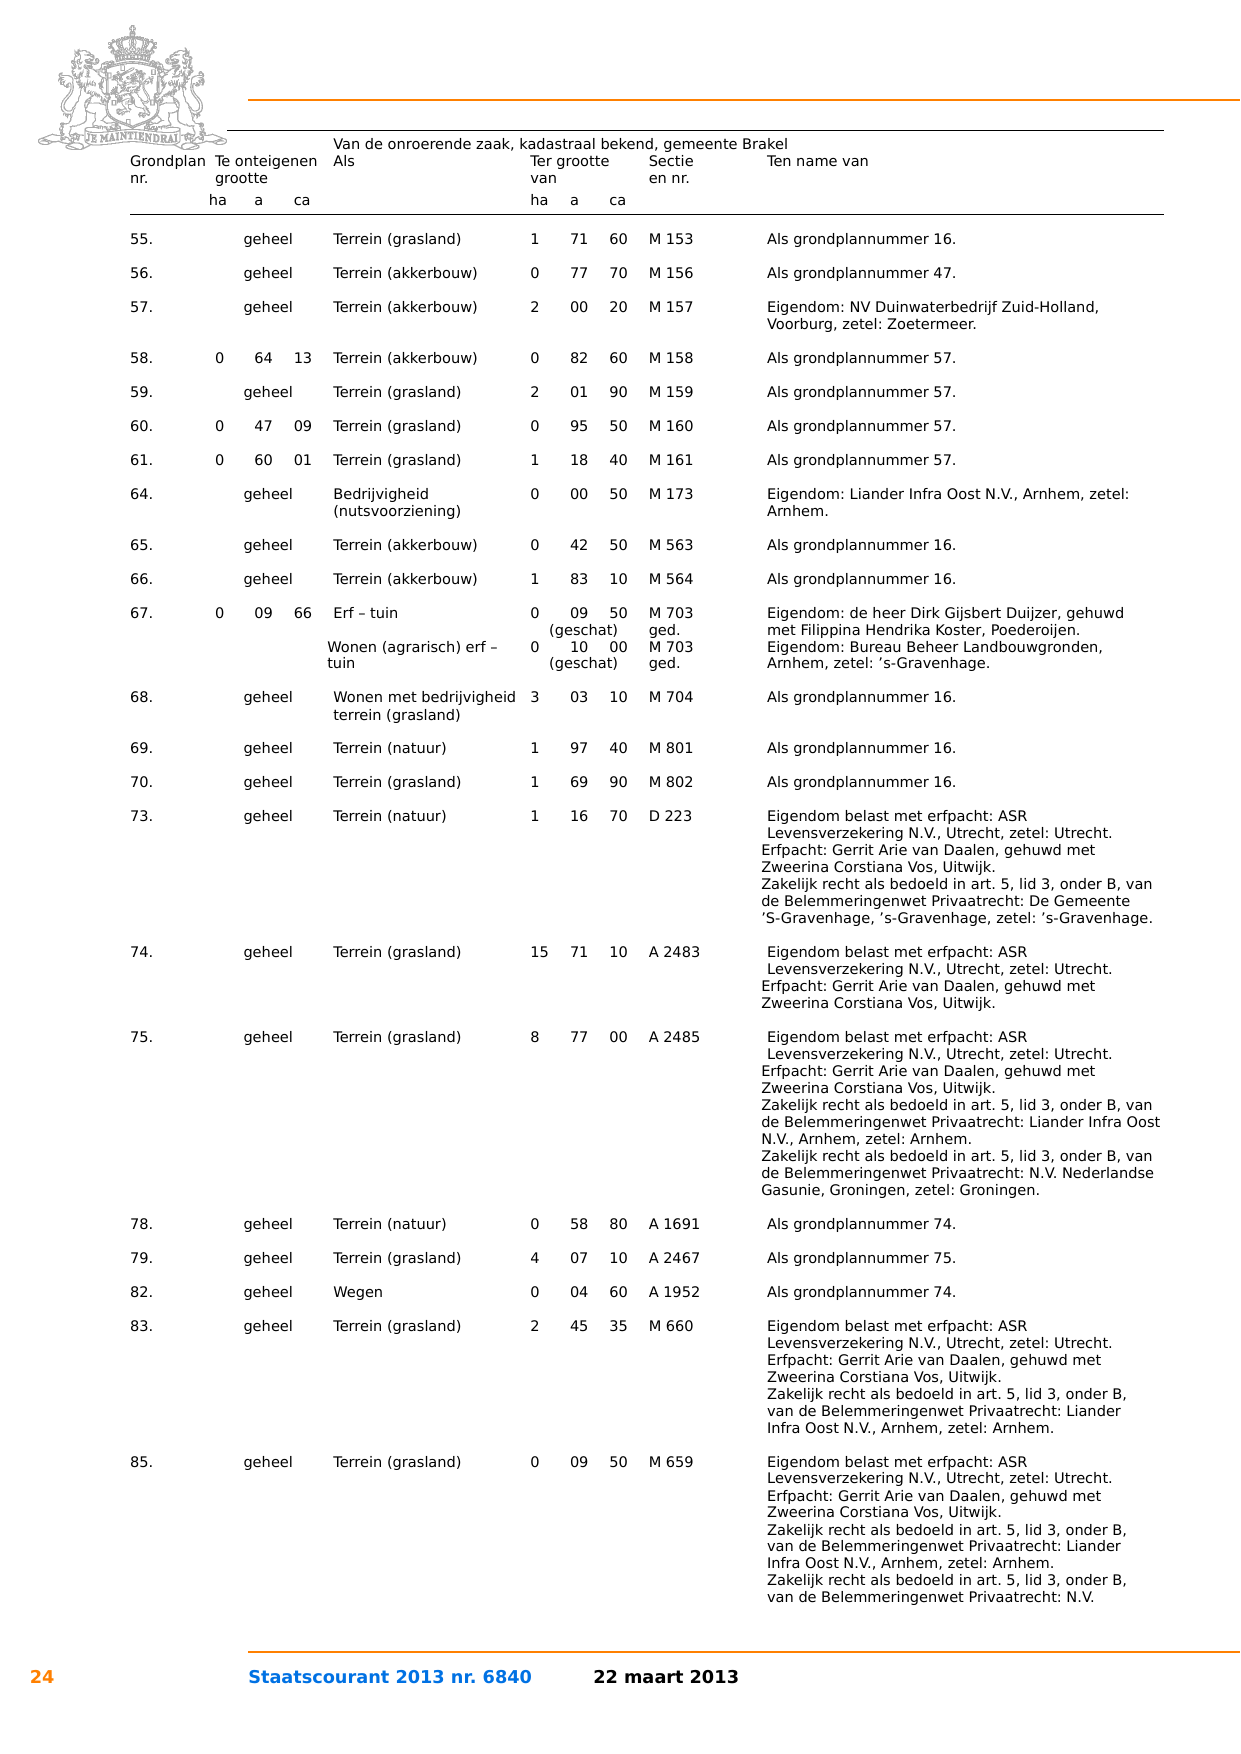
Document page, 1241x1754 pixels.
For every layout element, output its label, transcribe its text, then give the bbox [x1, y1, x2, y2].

table_cell 2 [524, 1318, 564, 1352]
table_cell Terrein (grasland) [327, 418, 524, 435]
table_cell 0 [524, 350, 564, 367]
table_cell [643, 791, 761, 808]
table_cell [209, 927, 248, 944]
table_cell [209, 1012, 248, 1029]
table_cell geheel [209, 486, 327, 519]
table_cell 10 [603, 944, 643, 1012]
table_cell geheel [209, 1284, 327, 1301]
table_cell Als grondplannummer 74. [761, 1284, 1163, 1301]
table_cell ha [209, 191, 248, 214]
table_cell M 802 [643, 774, 761, 791]
table_cell [603, 401, 643, 418]
table_cell [327, 1233, 524, 1250]
table_cell [564, 215, 603, 231]
table_cell [524, 520, 564, 537]
table_cell Terrein (grasland) [327, 384, 524, 401]
table_cell 13 [288, 350, 327, 367]
table_cell [603, 333, 643, 350]
table_cell [564, 554, 603, 571]
table_cell [248, 435, 288, 452]
table_cell [564, 757, 603, 774]
table_cell [761, 673, 1163, 689]
table_cell 79. [130, 1250, 209, 1267]
table_cell 3 [524, 689, 564, 723]
table_cell [761, 215, 1163, 231]
table_cell 1 [524, 231, 564, 248]
table_cell [524, 1267, 564, 1284]
table_cell 01 [564, 384, 603, 401]
table_cell 60 [603, 350, 643, 367]
table_cell 09 [564, 605, 603, 621]
table_cell 45 [564, 1318, 603, 1352]
table_cell [288, 1352, 327, 1386]
table_cell Als grondplannummer 74. [761, 1216, 1163, 1233]
table_cell Wonen (agrarisch) erf – tuin [327, 639, 524, 672]
table_cell Zakelijk recht als bedoeld in art. 5, lid 3, onder B, van de Belemmeringenwet Privaatrecht: N.V. [761, 1572, 1163, 1606]
table_cell [643, 1199, 761, 1216]
table_cell 60 [603, 231, 643, 248]
table_cell [288, 1233, 327, 1250]
table_cell [209, 469, 248, 486]
table_cell [643, 1386, 761, 1436]
table_cell [248, 1301, 288, 1318]
table_cell Eigendom: de heer Dirk Gijsbert Duijzer, gehuwd met Filippina Hendrika Koster, Poederoijen. [761, 605, 1163, 638]
table_cell [248, 215, 288, 231]
table_cell 04 [564, 1284, 603, 1301]
table_cell geheel [209, 571, 327, 587]
table_cell Eigendom belast met erfpacht: ASR Levensverzekering N.V., Utrecht, zetel: Utrecht. [761, 808, 1163, 842]
table_cell [288, 673, 327, 689]
table_cell [209, 1521, 248, 1572]
table_cell [761, 1436, 1163, 1453]
table_cell geheel [209, 231, 327, 248]
table_cell [524, 1233, 564, 1250]
table_cell 0 [524, 486, 564, 519]
table_cell [130, 282, 209, 299]
table_cell 0 [209, 605, 248, 672]
table_cell [524, 1012, 564, 1029]
table_cell geheel [209, 1454, 327, 1487]
table_cell [327, 401, 524, 418]
table_cell [327, 1301, 524, 1318]
table_cell Terrein (natuur) [327, 740, 524, 757]
table_cell [248, 469, 288, 486]
table_cell ca [603, 191, 643, 214]
table_cell 80 [603, 1216, 643, 1233]
table_cell [761, 367, 1163, 384]
table_cell Eigendom: Bureau Beheer Landbouwgronden, Arnhem, zetel: ’s-Gravenhage. [761, 639, 1163, 672]
table_cell 03 [564, 689, 603, 723]
table_cell Terrein (grasland) [327, 1318, 524, 1352]
table_cell [130, 723, 209, 740]
table_cell [248, 367, 288, 384]
table_cell [288, 469, 327, 486]
table_cell geheel [209, 944, 327, 1012]
table_cell [603, 673, 643, 689]
table_cell 70 [603, 265, 643, 282]
table_cell [603, 435, 643, 452]
table_cell Als grondplannummer 47. [761, 265, 1163, 282]
table_cell [327, 927, 524, 944]
table_cell M 158 [643, 350, 761, 367]
table_cell [327, 333, 524, 350]
table_cell 67. [130, 605, 209, 672]
table_cell [643, 1436, 761, 1453]
table_cell 50 [603, 1454, 643, 1487]
table_cell [643, 1301, 761, 1318]
table_cell [603, 1488, 643, 1521]
table_cell Grondplan nr. [130, 153, 209, 214]
table_cell [761, 1267, 1163, 1284]
table_cell [564, 1572, 603, 1606]
table_cell [564, 723, 603, 740]
table_cell 58. [130, 350, 209, 367]
table_cell [603, 1521, 643, 1572]
table_cell 55. [130, 231, 209, 248]
table_cell M 160 [643, 418, 761, 435]
table_cell Terrein (natuur) [327, 808, 524, 927]
table_cell 50 [603, 486, 643, 519]
table_cell [248, 248, 288, 265]
table_cell [327, 1352, 524, 1386]
table_cell 09 [288, 418, 327, 435]
table_cell 1 [524, 571, 564, 587]
table_cell [248, 1386, 288, 1436]
table_cell Terrein (grasland) [327, 1029, 524, 1199]
table_cell Zakelijk recht als bedoeld in art. 5, lid 3, onder B, van de Belemmeringenwet Privaatrecht: Liander Infra Oost N.V., Arnhem, zetel: Arnhem. [761, 1521, 1163, 1572]
table_cell [327, 282, 524, 299]
table_cell [643, 723, 761, 740]
table_cell 8 [524, 1029, 564, 1199]
table_cell [564, 1521, 603, 1572]
table_cell [327, 248, 524, 265]
table_cell [643, 1012, 761, 1029]
table_cell [327, 673, 524, 689]
table_cell [209, 723, 248, 740]
table_cell Bedrijvigheid (nutsvoorziening) [327, 486, 524, 519]
table_cell M 157 [643, 299, 761, 333]
table_cell [643, 282, 761, 299]
table_cell [288, 333, 327, 350]
table_cell Eigendom: NV Duinwaterbedrijf Zuid-Holland, Voorburg, zetel: Zoetermeer. [761, 299, 1163, 333]
table_cell 68. [130, 689, 209, 723]
table_cell 64. [130, 486, 209, 519]
table_cell [248, 927, 288, 944]
table_cell [130, 1352, 209, 1386]
table_cell Erfpacht: Gerrit Arie van Daalen, gehuwd met Zweerina Corstiana Vos, Uitwijk. [761, 842, 1163, 876]
table_cell [761, 1301, 1163, 1318]
table_cell [524, 588, 564, 604]
table_cell [327, 1199, 524, 1216]
table_cell A 1952 [643, 1284, 761, 1301]
table_cell ha [524, 191, 564, 214]
table_cell [643, 927, 761, 944]
table_cell [327, 554, 524, 571]
table_cell 83. [130, 1318, 209, 1352]
table_cell Zakelijk recht als bedoeld in art. 5, lid 3, onder B, van de Belemmeringenwet Privaatrecht: Liander Infra Oost N.V., Arnhem, zetel: Arnhem. [761, 1386, 1163, 1436]
table_cell 77 [564, 1029, 603, 1199]
table_cell [603, 723, 643, 740]
table_cell 4 [524, 1250, 564, 1267]
table_cell [643, 215, 761, 231]
table_cell [564, 435, 603, 452]
table_cell [643, 1267, 761, 1284]
table_cell [564, 791, 603, 808]
table_cell [248, 520, 288, 537]
table_cell [761, 469, 1163, 486]
table_cell Terrein (akkerbouw) [327, 265, 524, 282]
table_cell Wonen met bedrijvigheid terrein (grasland) [327, 689, 524, 723]
table_cell [524, 1572, 564, 1606]
table_cell 0 [524, 418, 564, 435]
table_cell 42 [564, 537, 603, 553]
table_cell Terrein (grasland) [327, 1250, 524, 1267]
table_cell [564, 1267, 603, 1284]
table_cell [248, 1572, 288, 1606]
table_cell [209, 554, 248, 571]
table_cell [130, 1012, 209, 1029]
table_cell [524, 1521, 564, 1572]
table_cell 0 [209, 418, 248, 435]
table_cell Terrein (grasland) [327, 231, 524, 248]
table_cell Zakelijk recht als bedoeld in art. 5, lid 3, onder B, van de Belemmeringenwet Privaatrecht: De Gemeente ’S-Gravenhage, ’s-Gravenhage, zetel: ’s-Gravenhage. [761, 876, 1163, 927]
table_cell [603, 1267, 643, 1284]
table_cell [209, 791, 327, 808]
table_cell M 703 ged. [643, 605, 761, 638]
table_cell 18 [564, 452, 603, 469]
table_cell [524, 1488, 564, 1521]
table_cell [209, 673, 248, 689]
table_cell [130, 927, 209, 944]
table_cell [327, 1521, 524, 1572]
table_cell 66. [130, 571, 209, 587]
table_cell 35 [603, 1318, 643, 1352]
table_cell Terrein (akkerbouw) [327, 350, 524, 367]
table_cell [564, 1012, 603, 1029]
table_cell [524, 757, 564, 774]
table_cell 56. [130, 265, 209, 282]
table_cell 66 [288, 605, 327, 672]
table_cell 74. [130, 944, 209, 1012]
table_cell Als grondplannummer 16. [761, 231, 1163, 248]
table_cell [248, 1267, 288, 1284]
table_cell [603, 1233, 643, 1250]
table_cell 0 [524, 1284, 564, 1301]
table_cell 10 [603, 571, 643, 587]
table_cell [524, 723, 564, 740]
table_cell [327, 588, 524, 604]
table_cell Sectie en nr. [643, 153, 761, 214]
table_cell [209, 367, 248, 384]
table_cell [288, 1521, 327, 1572]
table_cell [327, 215, 524, 231]
table_cell [524, 554, 564, 571]
table_cell [288, 248, 327, 265]
table_cell [248, 1233, 288, 1250]
table_cell [564, 1488, 603, 1521]
table_cell Eigendom belast met erfpacht: ASR Levensverzekering N.V., Utrecht, zetel: Utrecht. [761, 1029, 1163, 1063]
table_cell [130, 1572, 209, 1606]
table_cell 07 [564, 1250, 603, 1267]
table_cell [603, 1386, 643, 1436]
table_cell [524, 333, 564, 350]
table_cell 0 [524, 1454, 564, 1487]
table_cell [524, 791, 564, 808]
table_cell A 2485 [643, 1029, 761, 1199]
table_cell M 156 [643, 265, 761, 282]
table_cell 57. [130, 299, 209, 333]
table_cell [643, 248, 761, 265]
table_cell 73. [130, 808, 209, 927]
table_cell ca [288, 191, 327, 214]
table_cell [643, 757, 761, 774]
table_cell M 660 [643, 1318, 761, 1352]
table_cell [643, 435, 761, 452]
table_cell [524, 282, 564, 299]
table_cell [130, 791, 209, 808]
table_cell [248, 333, 288, 350]
table_cell M 564 [643, 571, 761, 587]
table_cell Als grondplannummer 16. [761, 537, 1163, 553]
table_cell M 159 [643, 384, 761, 401]
table_cell [603, 1012, 643, 1029]
table_cell [327, 1436, 524, 1453]
table_cell [248, 1521, 288, 1572]
table_cell [603, 1436, 643, 1453]
table_cell [524, 469, 564, 486]
table_cell [761, 1199, 1163, 1216]
table_cell [130, 469, 209, 486]
table_cell Als [327, 153, 524, 214]
table_cell [327, 1488, 524, 1521]
table_cell 59. [130, 384, 209, 401]
table_cell [761, 333, 1163, 350]
table_cell 50 [603, 418, 643, 435]
table_cell 50 [603, 537, 643, 553]
table_cell [643, 1233, 761, 1250]
table_cell [209, 1572, 248, 1606]
table_cell geheel [209, 384, 327, 401]
table_cell Erfpacht: Gerrit Arie van Daalen, gehuwd met Zweerina Corstiana Vos, Uitwijk. [761, 978, 1163, 1012]
table_cell [248, 401, 288, 418]
table_cell [288, 723, 327, 740]
table_cell [288, 1386, 327, 1436]
table_cell 85. [130, 1454, 209, 1487]
table_cell 0 [209, 350, 248, 367]
table_cell [603, 367, 643, 384]
table_cell M 704 [643, 689, 761, 723]
table_cell geheel [209, 689, 327, 723]
table_cell 70. [130, 774, 209, 791]
table_cell [603, 248, 643, 265]
table_cell [209, 333, 248, 350]
table_cell M 153 [643, 231, 761, 248]
table_cell [761, 927, 1163, 944]
table_cell [130, 1301, 209, 1318]
table_cell [130, 554, 209, 571]
table_cell [248, 723, 288, 740]
table_cell [564, 1199, 603, 1216]
table_cell [524, 401, 564, 418]
table_cell 09 [248, 605, 288, 672]
table_cell Erfpacht: Gerrit Arie van Daalen, gehuwd met Zweerina Corstiana Vos, Uitwijk. [761, 1063, 1163, 1097]
table_cell Terrein (akkerbouw) [327, 571, 524, 587]
table_cell [130, 435, 209, 452]
table_cell [288, 1488, 327, 1521]
table_cell [130, 333, 209, 350]
table_cell Als grondplannummer 57. [761, 418, 1163, 435]
table_cell [209, 757, 248, 774]
table_cell 60 [603, 1284, 643, 1301]
table_cell 69. [130, 740, 209, 757]
table_cell [248, 673, 288, 689]
table_cell [643, 333, 761, 350]
table_cell [761, 401, 1163, 418]
table_cell [288, 282, 327, 299]
table_cell 1 [524, 774, 564, 791]
table_cell Ter grootte van [524, 153, 643, 191]
table_cell [288, 1199, 327, 1216]
table_cell [761, 1012, 1163, 1029]
table_cell [643, 554, 761, 571]
table_cell 78. [130, 1216, 209, 1233]
table_cell [248, 1436, 288, 1453]
table_cell [248, 757, 288, 774]
table_cell [288, 554, 327, 571]
table_cell [288, 520, 327, 537]
table_cell [209, 435, 248, 452]
table_cell a [564, 191, 603, 214]
table_cell [643, 401, 761, 418]
table_cell 00 [603, 1029, 643, 1199]
table_cell [524, 673, 564, 689]
table_cell [327, 1386, 524, 1436]
table_cell [209, 520, 248, 537]
table_cell [209, 1488, 248, 1521]
table_cell Terrein (natuur) [327, 1216, 524, 1233]
table_cell [761, 554, 1163, 571]
table_cell 90 [603, 774, 643, 791]
table_cell Terrein (grasland) [327, 944, 524, 1012]
table_cell geheel [209, 808, 327, 927]
table_cell [761, 282, 1163, 299]
table_cell 40 [603, 452, 643, 469]
table_cell M 801 [643, 740, 761, 757]
table_cell 09 [564, 1454, 603, 1487]
table_cell 1 [524, 740, 564, 757]
table_cell [288, 757, 327, 774]
table_cell M 161 [643, 452, 761, 469]
table_cell [524, 1352, 564, 1386]
table_cell [564, 248, 603, 265]
table_cell [248, 554, 288, 571]
table_cell 69 [564, 774, 603, 791]
table_cell [761, 1233, 1163, 1250]
table_cell Als grondplannummer 16. [761, 740, 1163, 757]
table_cell Als grondplannummer 75. [761, 1250, 1163, 1267]
table_cell 2 [524, 299, 564, 333]
table_cell [130, 757, 209, 774]
table_cell 71 [564, 231, 603, 248]
table_cell [209, 215, 248, 231]
table_cell 0 [524, 265, 564, 282]
table_cell 20 [603, 299, 643, 333]
table_cell [524, 248, 564, 265]
table_cell [603, 282, 643, 299]
table_cell [564, 401, 603, 418]
table_cell [603, 588, 643, 604]
table_cell [288, 435, 327, 452]
table_cell (geschat) [524, 655, 643, 672]
table_cell Als grondplannummer 57. [761, 452, 1163, 469]
table_cell [603, 469, 643, 486]
table_cell [643, 1521, 761, 1572]
table_cell [564, 1436, 603, 1453]
table_cell [209, 1233, 248, 1250]
table_cell 47 [248, 418, 288, 435]
table_cell geheel [209, 1250, 327, 1267]
table_cell [248, 1199, 288, 1216]
table_cell [248, 282, 288, 299]
table_cell 00 [603, 639, 643, 655]
table_cell [524, 927, 564, 944]
table_cell [603, 215, 643, 231]
table_cell 10 [603, 689, 643, 723]
table_cell [564, 282, 603, 299]
table_cell [524, 1199, 564, 1216]
table_cell [209, 1386, 248, 1436]
table_cell [130, 1386, 209, 1436]
table_cell 64 [248, 350, 288, 367]
table_cell 15 [524, 944, 564, 1012]
table_cell [761, 248, 1163, 265]
table_cell 90 [603, 384, 643, 401]
table_cell [603, 791, 643, 808]
table_cell 60. [130, 418, 209, 435]
table_cell 1 [524, 452, 564, 469]
table_cell geheel [209, 740, 327, 757]
table_cell [130, 1436, 209, 1453]
table_cell [603, 927, 643, 944]
table_cell [288, 401, 327, 418]
table_cell [209, 1301, 248, 1318]
table_cell [603, 1301, 643, 1318]
table_cell [327, 469, 524, 486]
table_cell Als grondplannummer 16. [761, 689, 1163, 723]
table_cell [130, 673, 209, 689]
table_cell [603, 1199, 643, 1216]
table_cell [130, 1488, 209, 1521]
table_cell 00 [564, 486, 603, 519]
table_cell [524, 1436, 564, 1453]
table_cell [564, 673, 603, 689]
table_cell 82 [564, 350, 603, 367]
table_cell 75. [130, 1029, 209, 1199]
table_cell [130, 1267, 209, 1284]
table_cell Terrein (akkerbouw) [327, 299, 524, 333]
table_cell 0 [524, 639, 564, 655]
table_cell [130, 215, 209, 231]
table_cell [761, 723, 1163, 740]
table_cell Erfpacht: Gerrit Arie van Daalen, gehuwd met Zweerina Corstiana Vos, Uitwijk. [761, 1488, 1163, 1521]
table_cell 0 [524, 605, 564, 621]
table_cell [288, 1572, 327, 1606]
table_cell [524, 215, 564, 231]
table_cell [524, 367, 564, 384]
table_cell [603, 554, 643, 571]
table_cell Zakelijk recht als bedoeld in art. 5, lid 3, onder B, van de Belemmeringenwet Privaatrecht: N.V. Nederlandse Gasunie, Groningen, zetel: Groningen. [761, 1148, 1163, 1199]
table_cell [130, 1199, 209, 1216]
table_cell [327, 1267, 524, 1284]
table_cell Eigendom belast met erfpacht: ASR Levensverzekering N.V., Utrecht, zetel: Utrecht. [761, 1318, 1163, 1352]
table_cell A 1691 [643, 1216, 761, 1233]
table_cell [248, 1012, 288, 1029]
table_cell [643, 673, 761, 689]
table_cell 50 [603, 605, 643, 621]
table_cell [209, 588, 248, 604]
table_cell [209, 1199, 248, 1216]
table_cell [288, 1267, 327, 1284]
table_cell geheel [209, 774, 327, 791]
table_cell [327, 435, 524, 452]
table_cell [288, 1012, 327, 1029]
table_cell [643, 469, 761, 486]
table_cell [130, 588, 209, 604]
table_cell Als grondplannummer 16. [761, 571, 1163, 587]
table_cell [564, 588, 603, 604]
table_cell [130, 1233, 209, 1250]
table_cell 01 [288, 452, 327, 469]
table_cell [209, 282, 248, 299]
table_cell Wegen [327, 1284, 524, 1301]
table_cell 16 [564, 808, 603, 927]
table_cell [603, 1352, 643, 1386]
table_cell D 223 [643, 808, 761, 927]
table_cell 77 [564, 265, 603, 282]
table_cell 10 [564, 639, 603, 655]
table_cell [130, 520, 209, 537]
table_cell 82. [130, 1284, 209, 1301]
table_cell [288, 588, 327, 604]
table_cell [761, 791, 1163, 808]
table_cell 83 [564, 571, 603, 587]
table_cell Ten name van [761, 153, 1163, 214]
table_cell [643, 1352, 761, 1386]
table_cell [288, 367, 327, 384]
table_cell 95 [564, 418, 603, 435]
table_cell Terrein (grasland) [327, 774, 524, 791]
table_cell [643, 1572, 761, 1606]
picture [38, 25, 227, 150]
table_cell geheel [209, 1029, 327, 1199]
table_cell [524, 435, 564, 452]
table_cell [603, 1572, 643, 1606]
table_cell [327, 791, 524, 808]
table_cell geheel [209, 265, 327, 282]
table_cell [209, 1352, 248, 1386]
table_cell geheel [209, 299, 327, 333]
table_cell [209, 1267, 248, 1284]
table_cell 0 [524, 537, 564, 553]
table_cell Erfpacht: Gerrit Arie van Daalen, gehuwd met Zweerina Corstiana Vos, Uitwijk. [761, 1352, 1163, 1386]
table_cell Eigendom: Liander Infra Oost N.V., Arnhem, zetel: Arnhem. [761, 486, 1163, 519]
table_cell 00 [564, 299, 603, 333]
table_cell [130, 401, 209, 418]
table_cell Te onteigenen grootte [209, 153, 327, 191]
table_cell [564, 1386, 603, 1436]
table_cell [327, 367, 524, 384]
table_cell M 659 [643, 1454, 761, 1487]
table_cell [130, 367, 209, 384]
table_cell 10 [603, 1250, 643, 1267]
table_cell [761, 435, 1163, 452]
table_cell [209, 1436, 248, 1453]
table_cell 60 [248, 452, 288, 469]
table_cell [564, 333, 603, 350]
table_cell Eigendom belast met erfpacht: ASR Levensverzekering N.V., Utrecht, zetel: Utrecht. [761, 944, 1163, 978]
table_cell [524, 1301, 564, 1318]
table_cell [564, 469, 603, 486]
table_cell [288, 215, 327, 231]
table_cell Eigendom belast met erfpacht: ASR Levensverzekering N.V., Utrecht, zetel: Utrecht. [761, 1454, 1163, 1487]
table_cell [327, 1572, 524, 1606]
table_cell [564, 1352, 603, 1386]
table_cell Als grondplannummer 57. [761, 350, 1163, 367]
table_cell [603, 520, 643, 537]
table_cell [248, 1352, 288, 1386]
table_cell 2 [524, 384, 564, 401]
table_cell [248, 1488, 288, 1521]
table_cell [248, 588, 288, 604]
table_cell [288, 1436, 327, 1453]
table_cell M 173 [643, 486, 761, 519]
table_cell 65. [130, 537, 209, 553]
table_cell [130, 248, 209, 265]
table_cell Terrein (akkerbouw) [327, 537, 524, 553]
table_cell 40 [603, 740, 643, 757]
table_cell 58 [564, 1216, 603, 1233]
table_cell [327, 1012, 524, 1029]
table_cell [327, 520, 524, 537]
table_cell M 563 [643, 537, 761, 553]
table_cell [209, 401, 248, 418]
table_cell geheel [209, 1318, 327, 1352]
table_cell 97 [564, 740, 603, 757]
table_cell [288, 1301, 327, 1318]
table_cell Zakelijk recht als bedoeld in art. 5, lid 3, onder B, van de Belemmeringenwet Privaatrecht: Liander Infra Oost N.V., Arnhem, zetel: Arnhem. [761, 1097, 1163, 1148]
table_cell geheel [209, 537, 327, 553]
table_cell [643, 1488, 761, 1521]
table_cell A 2467 [643, 1250, 761, 1267]
table_cell [524, 1386, 564, 1436]
table_cell [643, 367, 761, 384]
table_cell Terrein (grasland) [327, 452, 524, 469]
table_cell 61. [130, 452, 209, 469]
table_cell [564, 1233, 603, 1250]
table_cell [761, 757, 1163, 774]
table_cell (geschat) [524, 621, 643, 638]
table_cell [564, 1301, 603, 1318]
table_cell [643, 588, 761, 604]
table_cell Terrein (grasland) [327, 1454, 524, 1487]
table_cell Als grondplannummer 57. [761, 384, 1163, 401]
table_cell M 703 ged. [643, 639, 761, 672]
table_cell [603, 757, 643, 774]
table_cell 1 [524, 808, 564, 927]
table_cell [327, 723, 524, 740]
table_cell a [248, 191, 288, 214]
table_cell Als grondplannummer 16. [761, 774, 1163, 791]
table_cell [130, 1521, 209, 1572]
table_cell [288, 927, 327, 944]
table_header Van de onroerende zaak, kadastraal bekend, gemeente Brakel [327, 131, 1163, 153]
table_cell geheel [209, 1216, 327, 1233]
table_cell [327, 757, 524, 774]
table_cell 0 [209, 452, 248, 469]
table_cell 70 [603, 808, 643, 927]
table_cell [564, 927, 603, 944]
table_cell [564, 520, 603, 537]
table_cell A 2483 [643, 944, 761, 1012]
table_header [130, 131, 327, 153]
table_cell [643, 520, 761, 537]
table_cell [209, 248, 248, 265]
table_cell [761, 588, 1163, 604]
table_cell [564, 367, 603, 384]
table_cell 0 [524, 1216, 564, 1233]
table_cell [761, 520, 1163, 537]
table_cell Erf – tuin [327, 605, 524, 638]
table_cell 71 [564, 944, 603, 1012]
